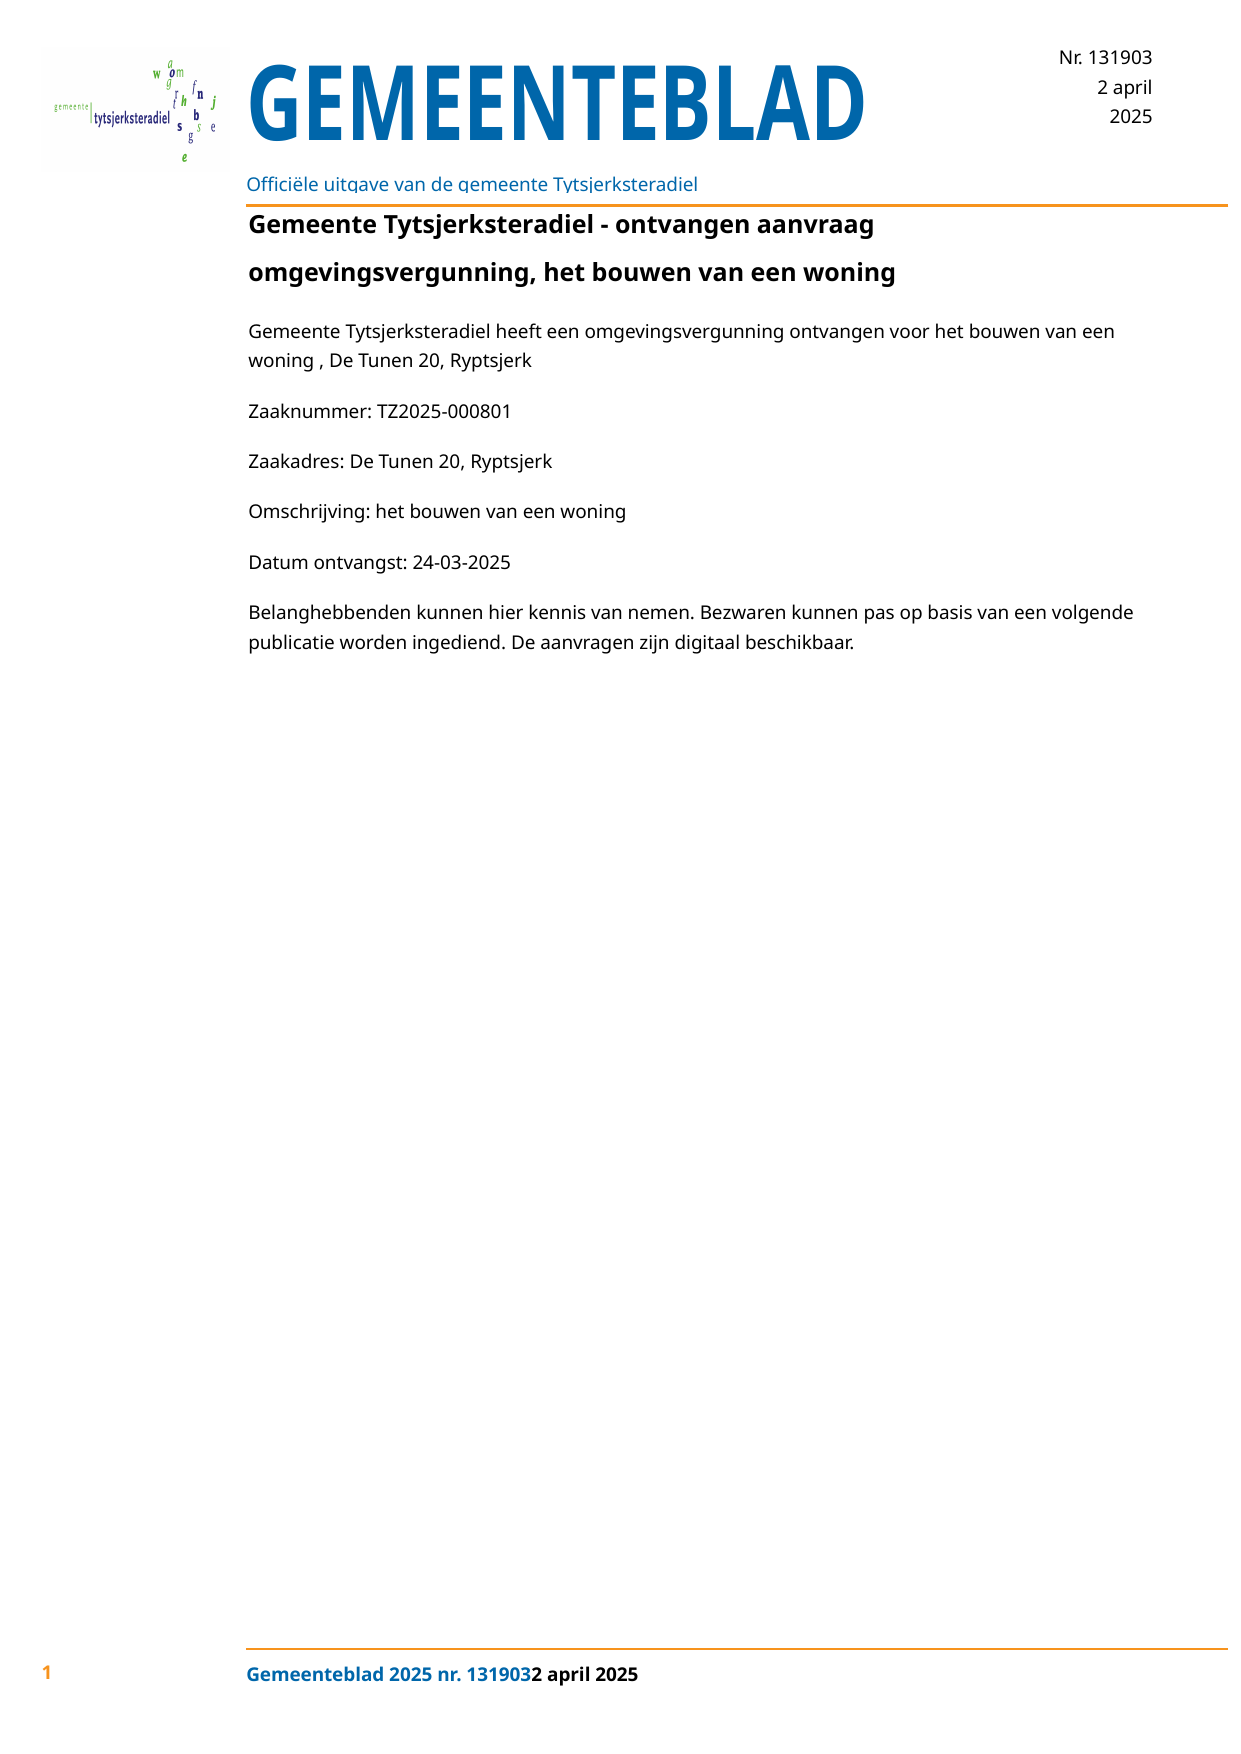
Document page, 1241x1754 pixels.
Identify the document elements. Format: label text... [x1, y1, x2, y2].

text Omschrijving: het bouwen van een woning [248, 499, 1152, 524]
text Datum ontvangst: 24-03-2025 [248, 549, 1152, 575]
text Zaaknummer: TZ2025-000801 [248, 398, 1152, 424]
picture [41, 47, 231, 172]
text Gemeente Tytsjerksteradiel heeft een omgevingsvergunning ontvangen voor het bouwen van een woning , De Tunen 20, Ryptsjerk [248, 318, 1152, 373]
text Zaakadres: De Tunen 20, Ryptsjerk [248, 448, 1152, 474]
text Belanghebbenden kunnen hier kennis van nemen. Bezwaren kunnen pas op basis van een volgende publicatie worden ingediend. De aanvragen zijn digitaal beschikbaar. [248, 599, 1152, 655]
text Gemeente Tytsjerksteradiel - ontvangen aanvraag omgevingsvergunning, het bouwen van een woning [248, 207, 1152, 288]
